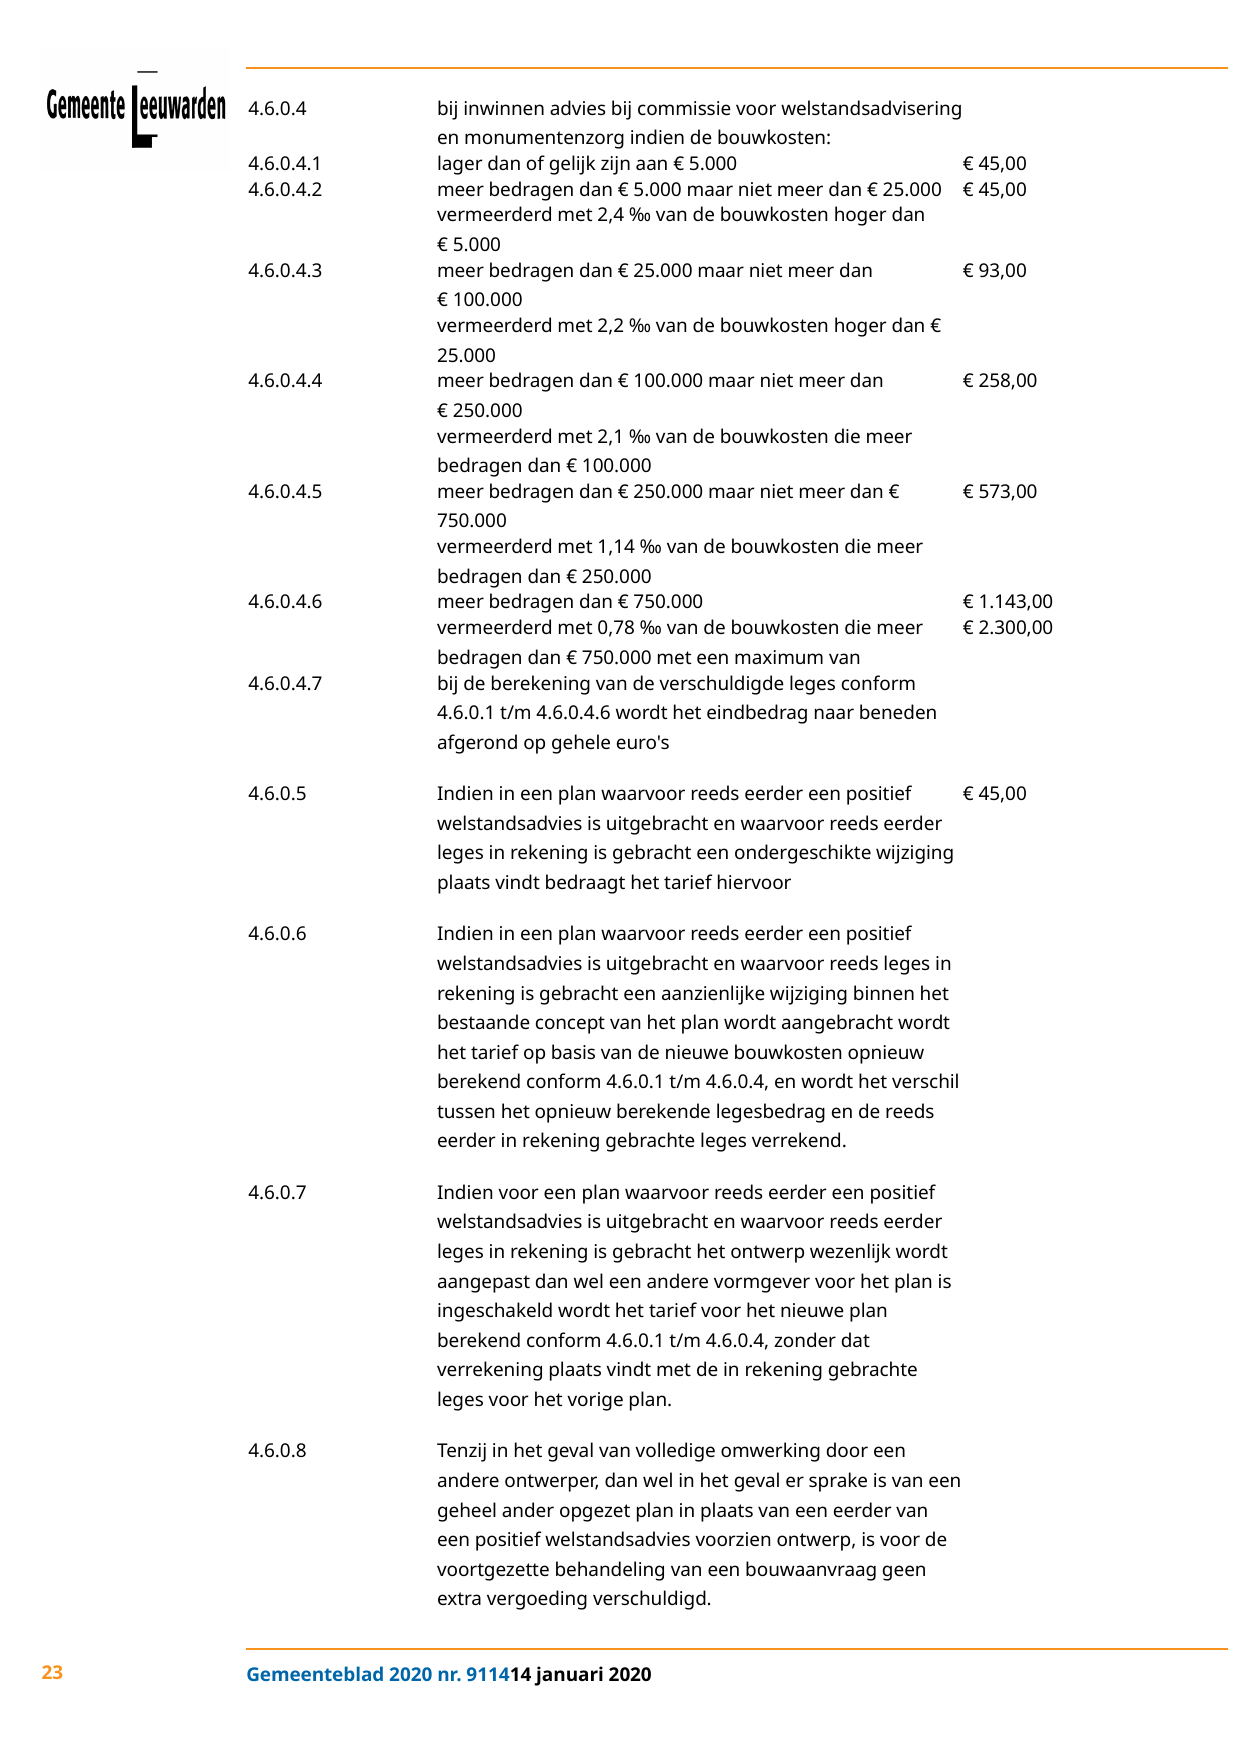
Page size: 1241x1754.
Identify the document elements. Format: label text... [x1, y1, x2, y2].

table_cell Indien voor een plan waarvoor reeds eerder een positief welstandsadvies is uitgebracht en waarvoor reeds eerder leges in rekening is gebracht het ontwerp wezenlijk wordt aangepast dan wel een andere vormgever voor het plan is ingeschakeld wordt het tarief voor het nieuwe plan berekend conform 4.6.0.1 t/m 4.6.0.4, zonder dat verrekening plaats vindt met de in rekening gebrachte leges voor het vorige plan. [437, 1179, 963, 1412]
table_cell vermeerderd met 0,78 ‰ van de bouwkosten die meer bedragen dan € 750.000 met een maximum van [437, 615, 963, 670]
table_cell € 1.143,00 [963, 589, 1152, 614]
table_cell [963, 423, 1152, 478]
table_cell vermeerderd met 2,2 ‰ van de bouwkosten hoger dan € 25.000 [437, 312, 963, 367]
table_cell [963, 1412, 1152, 1438]
table_cell meer bedragen dan € 750.000 [437, 589, 963, 614]
table_cell 4.6.0.4.4 [248, 368, 437, 423]
table_cell [248, 615, 437, 670]
table_cell [963, 202, 1152, 257]
table_cell € 45,00 [963, 150, 1152, 176]
table_cell 4.6.0.4.2 [248, 176, 437, 202]
table_cell lager dan of gelijk zijn aan € 5.000 [437, 150, 963, 176]
table_cell meer bedragen dan € 25.000 maar niet meer dan € 100.000 [437, 257, 963, 312]
table_cell € 45,00 [963, 780, 1152, 895]
table_cell [963, 312, 1152, 367]
table_cell 4.6.0.4.3 [248, 257, 437, 312]
table_cell [248, 1412, 437, 1438]
table_cell meer bedragen dan € 5.000 maar niet meer dan € 25.000 [437, 176, 963, 202]
table_cell [437, 1412, 963, 1438]
table_cell [963, 1154, 1152, 1179]
table_cell [963, 895, 1152, 921]
table_cell [963, 95, 1152, 150]
table_cell [248, 312, 437, 367]
table_cell [437, 755, 963, 780]
table_cell [963, 670, 1152, 755]
table_cell € 258,00 [963, 368, 1152, 423]
table_cell [963, 755, 1152, 780]
table_cell 4.6.0.5 [248, 780, 437, 895]
table_cell € 93,00 [963, 257, 1152, 312]
table_cell [437, 1154, 963, 1179]
table_cell [248, 895, 437, 921]
table_cell [248, 202, 437, 257]
table_cell [248, 534, 437, 589]
table_cell [248, 423, 437, 478]
table_cell 4.6.0.4.7 [248, 670, 437, 755]
table_cell vermeerderd met 2,1 ‰ van de bouwkosten die meer bedragen dan € 100.000 [437, 423, 963, 478]
table_cell bij de berekening van de verschuldigde leges conform 4.6.0.1 t/m 4.6.0.4.6 wordt het eindbedrag naar beneden afgerond op gehele euro's [437, 670, 963, 755]
table_cell 4.6.0.4.5 [248, 478, 437, 533]
table_cell € 45,00 [963, 176, 1152, 202]
table_cell € 2.300,00 [963, 615, 1152, 670]
table_cell [963, 1179, 1152, 1412]
table_cell [963, 921, 1152, 1153]
table_cell vermeerderd met 1,14 ‰ van de bouwkosten die meer bedragen dan € 250.000 [437, 534, 963, 589]
table_cell 4.6.0.4.1 [248, 150, 437, 176]
table_cell Indien in een plan waarvoor reeds eerder een positief welstandsadvies is uitgebracht en waarvoor reeds leges in rekening is gebracht een aanzienlijke wijziging binnen het bestaande concept van het plan wordt aangebracht wordt het tarief op basis van de nieuwe bouwkosten opnieuw berekend conform 4.6.0.1 t/m 4.6.0.4, en wordt het verschil tussen het opnieuw berekende legesbedrag en de reeds eerder in rekening gebrachte leges verrekend. [437, 921, 963, 1153]
table_cell 4.6.0.8 [248, 1438, 437, 1611]
table_cell bij inwinnen advies bij commissie voor welstandsadvisering en monumentenzorg indien de bouwkosten: [437, 95, 963, 150]
table_cell [963, 534, 1152, 589]
table_cell Tenzij in het geval van volledige omwerking door een andere ontwerper, dan wel in het geval er sprake is van een geheel ander opgezet plan in plaats van een eerder van een positief welstandsadvies voorzien ontwerp, is voor de voortgezette behandeling van een bouwaanvraag geen extra vergoeding verschuldigd. [437, 1438, 963, 1611]
table_cell vermeerderd met 2,4 ‰ van de bouwkosten hoger dan € 5.000 [437, 202, 963, 257]
table_cell Indien in een plan waarvoor reeds eerder een positief welstandsadvies is uitgebracht en waarvoor reeds eerder leges in rekening is gebracht een ondergeschikte wijziging plaats vindt bedraagt het tarief hiervoor [437, 780, 963, 895]
picture [41, 47, 231, 172]
table_cell 4.6.0.6 [248, 921, 437, 1153]
table_cell 4.6.0.4 [248, 95, 437, 150]
table_cell [248, 755, 437, 780]
table_cell [437, 895, 963, 921]
table_cell € 573,00 [963, 478, 1152, 533]
table_cell 4.6.0.4.6 [248, 589, 437, 614]
table_cell [963, 1438, 1152, 1611]
table_cell [248, 1154, 437, 1179]
table_cell meer bedragen dan € 100.000 maar niet meer dan € 250.000 [437, 368, 963, 423]
table_cell 4.6.0.7 [248, 1179, 437, 1412]
table_cell meer bedragen dan € 250.000 maar niet meer dan € 750.000 [437, 478, 963, 533]
